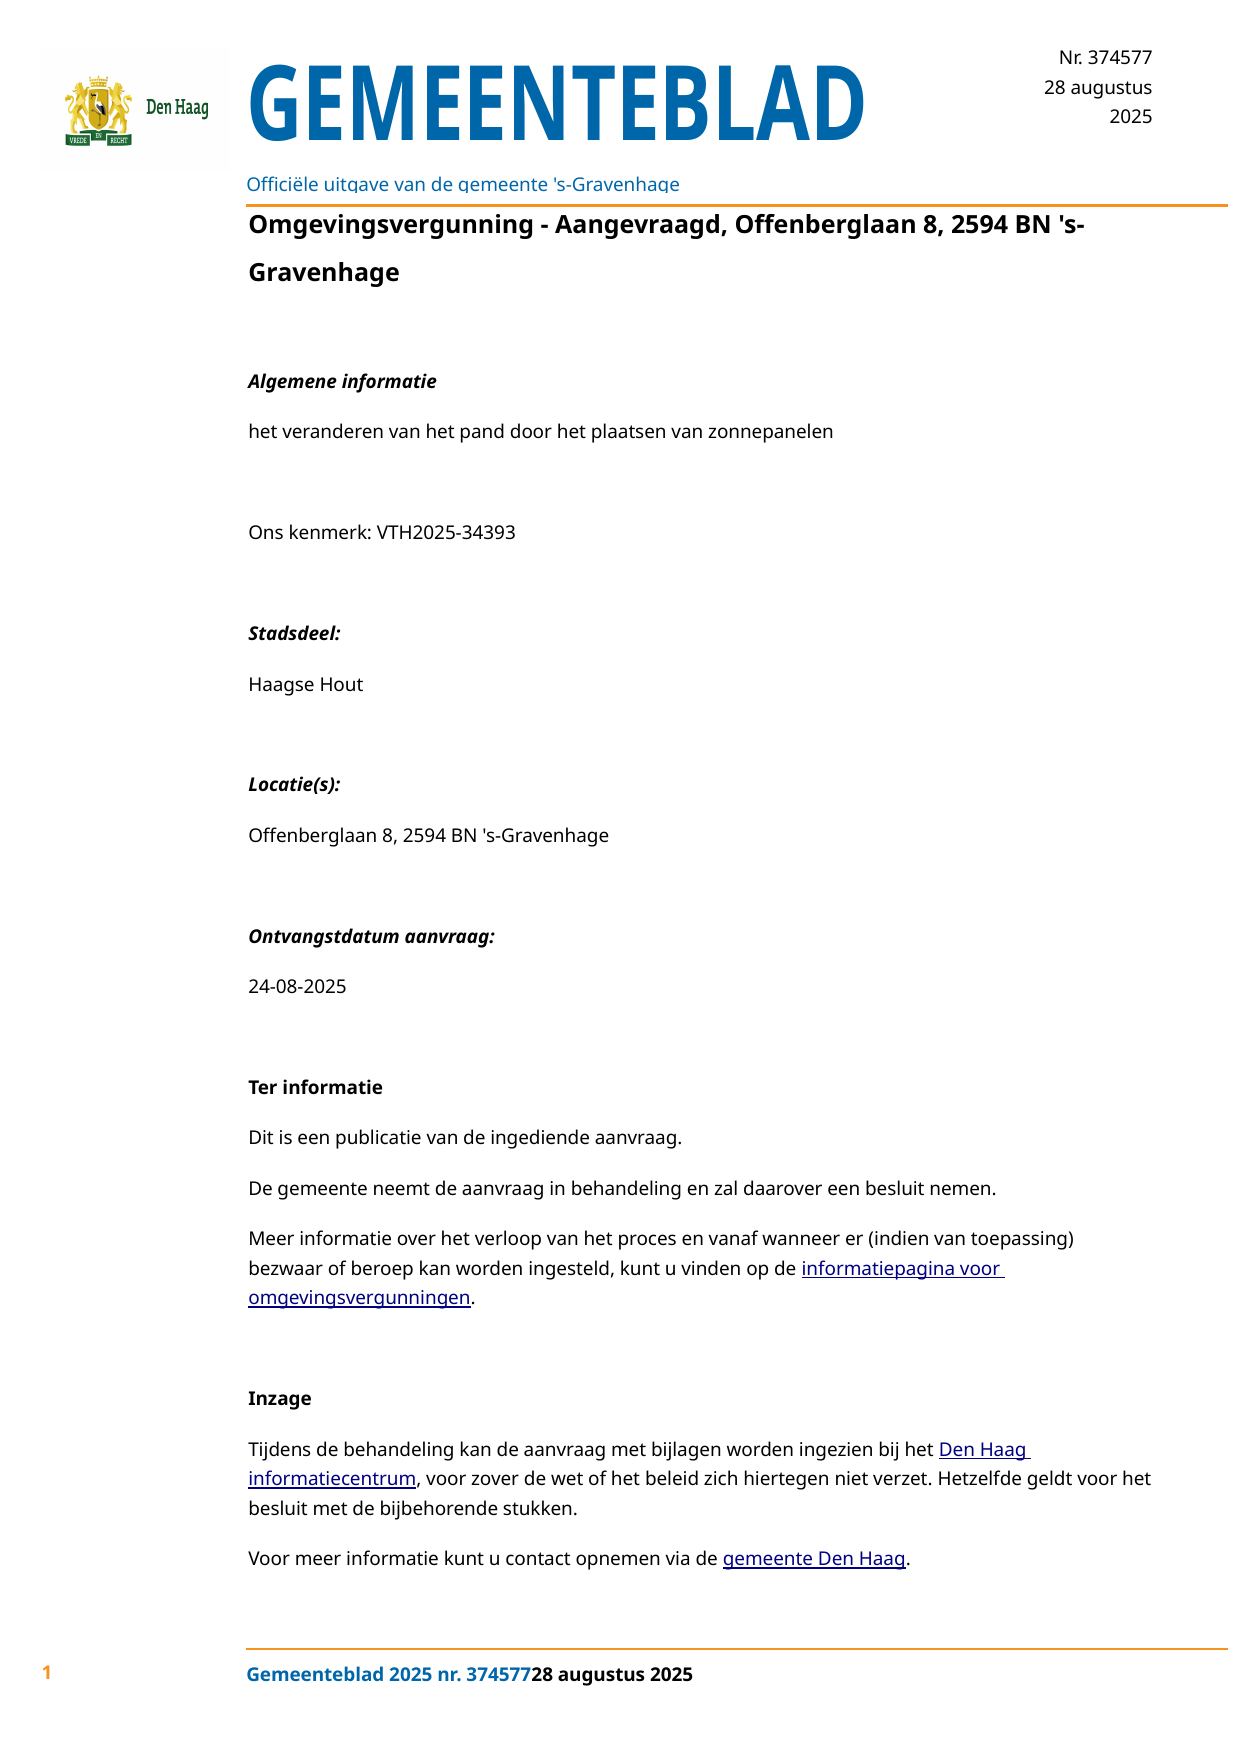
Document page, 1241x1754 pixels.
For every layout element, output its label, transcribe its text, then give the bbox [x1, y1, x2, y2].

text Ons kenmerk: VTH2025-34393 [248, 519, 1152, 545]
text De gemeente neemt de aanvraag in behandeling en zal daarover een besluit nemen. [248, 1175, 1152, 1201]
picture [41, 47, 231, 172]
text Ter informatie [248, 1074, 1152, 1100]
text Omgevingsvergunning - Aangevraagd, Offenberglaan 8, 2594 BN 's-Gravenhage [248, 207, 1152, 288]
text Dit is een publicatie van de ingediende aanvraag. [248, 1124, 1152, 1150]
text 24-08-2025 [248, 973, 1152, 999]
text Meer informatie over het verloop van het proces en vanaf wanneer er (indien van toepassing) bezwaar of beroep kan worden ingesteld, kunt u vinden op de informatiepagina voor omgevingsvergunningen. [248, 1225, 1152, 1310]
text Stadsdeel: [248, 620, 1152, 646]
text Offenberglaan 8, 2594 BN 's-Gravenhage [248, 822, 1152, 848]
text Haagse Hout [248, 671, 1152, 697]
text Tijdens de behandeling kan de aanvraag met bijlagen worden ingezien bij het Den Haag informatiecentrum, voor zover de wet of het beleid zich hiertegen niet verzet. Hetzelfde geldt voor het besluit met de bijbehorende stukken. [248, 1436, 1152, 1521]
text Inzage [248, 1385, 1152, 1411]
text Algemene informatie [248, 368, 1152, 394]
text Locatie(s): [248, 772, 1152, 797]
text het veranderen van het pand door het plaatsen van zonnepanelen [248, 419, 1152, 444]
text Ontvangstdatum aanvraag: [248, 923, 1152, 949]
text Voor meer informatie kunt u contact opnemen via de gemeente Den Haag. [248, 1545, 1152, 1571]
